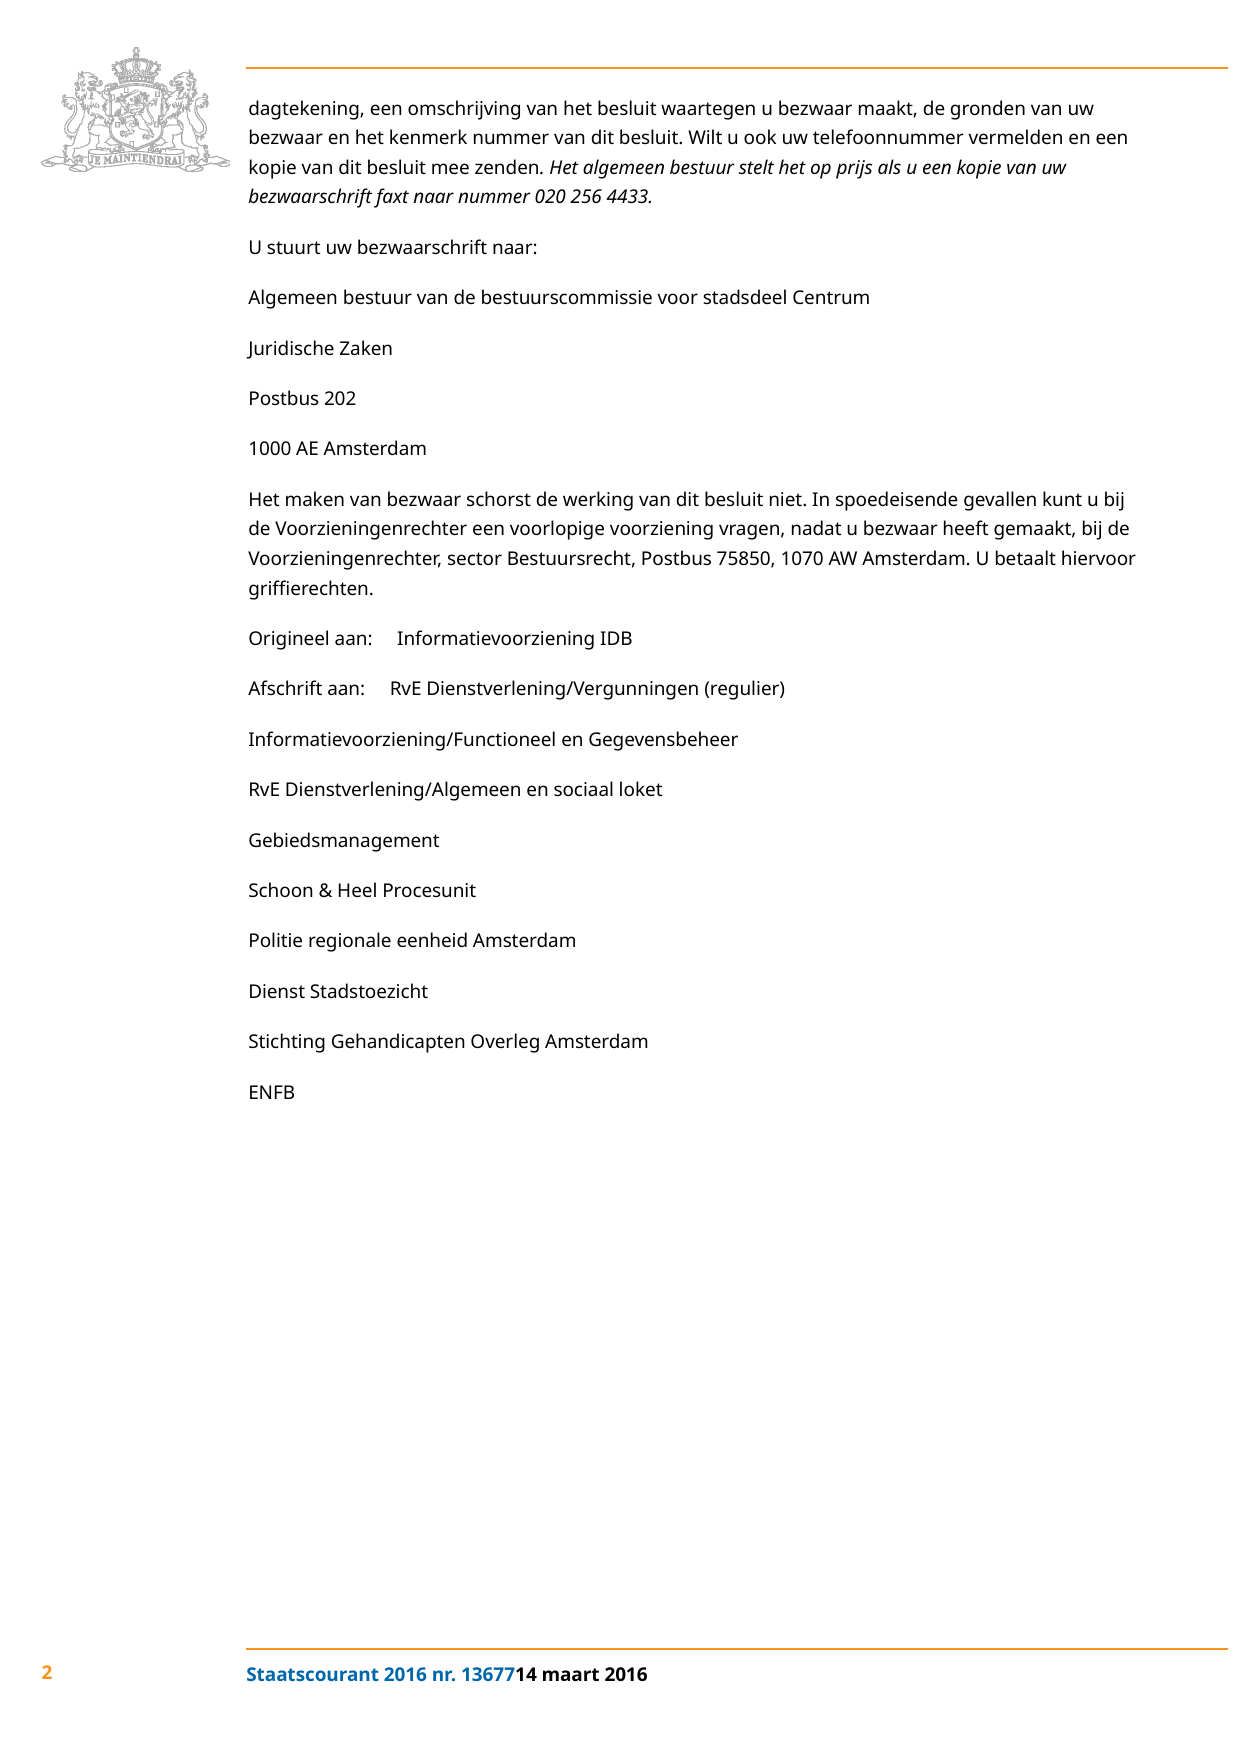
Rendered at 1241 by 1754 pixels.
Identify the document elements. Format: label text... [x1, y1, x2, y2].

text Informatievoorziening/Functioneel en Gegevensbeheer [248, 726, 1152, 752]
text ENFB [248, 1079, 1152, 1105]
text Schoon & Heel Procesunit [248, 877, 1152, 903]
text Algemeen bestuur van de bestuurscommissie voor stadsdeel Centrum [248, 284, 1152, 310]
text Gebiedsmanagement [248, 827, 1152, 853]
text U stuurt uw bezwaarschrift naar: [248, 234, 1152, 260]
text Het maken van bezwaar schorst de werking van dit besluit niet. In spoedeisende gevallen kunt u bij de Voorzieningenrechter een voorlopige voorziening vragen, nadat u bezwaar heeft gemaakt, bij de Voorzieningenrechter, sector Bestuursrecht, Postbus 75850, 1070 AW Amsterdam. U betaalt hiervoor griffierechten. [248, 486, 1152, 601]
text dagtekening, een omschrijving van het besluit waartegen u bezwaar maakt, de gronden van uw bezwaar en het kenmerk nummer van dit besluit. Wilt u ook uw telefoonnummer vermelden en een kopie van dit besluit mee zenden. Het algemeen bestuur stelt het op prijs als u een kopie van uw bezwaarschrift faxt naar nummer 020 256 4433. [248, 95, 1152, 209]
text Origineel aan: Informatievoorziening IDB [248, 625, 1152, 651]
text Juridische Zaken [248, 335, 1152, 361]
text Politie regionale eenheid Amsterdam [248, 928, 1152, 953]
text Postbus 202 [248, 385, 1152, 411]
picture [41, 47, 231, 172]
text 1000 AE Amsterdam [248, 436, 1152, 461]
text Afschrift aan: RvE Dienstverlening/Vergunningen (regulier) [248, 676, 1152, 701]
text RvE Dienstverlening/Algemeen en sociaal loket [248, 776, 1152, 802]
text Stichting Gehandicapten Overleg Amsterdam [248, 1028, 1152, 1054]
text Dienst Stadstoezicht [248, 978, 1152, 1004]
